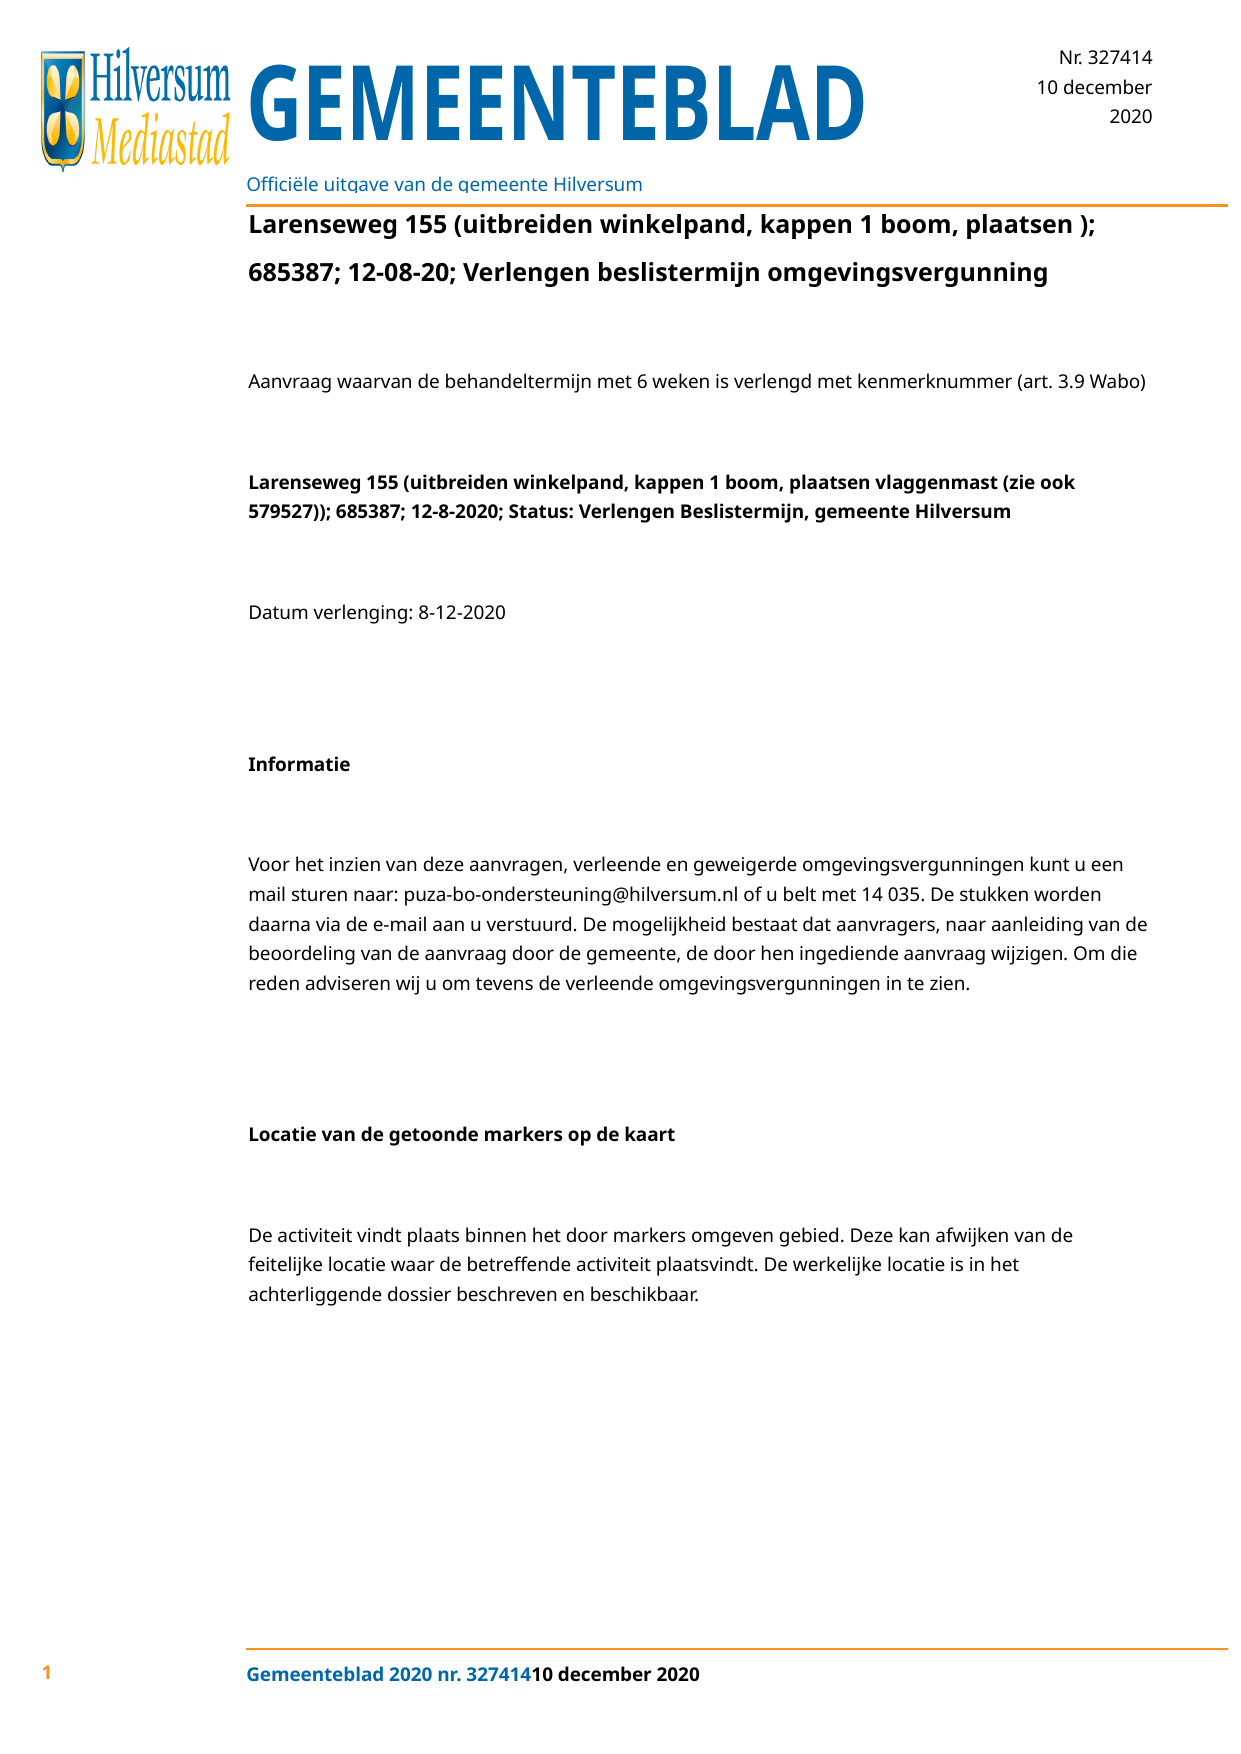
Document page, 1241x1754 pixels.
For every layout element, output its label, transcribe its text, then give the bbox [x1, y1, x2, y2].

text Datum verlenging: 8-12-2020 [248, 599, 1152, 625]
text De activiteit vindt plaats binnen het door markers omgeven gebied. Deze kan afwijken van de feitelijke locatie waar de betreffende activiteit plaatsvindt. De werkelijke locatie is in het achterliggende dossier beschreven en beschikbaar. [248, 1222, 1152, 1307]
text Larenseweg 155 (uitbreiden winkelpand, kappen 1 boom, plaatsen ); 685387; 12-08-20; Verlengen beslistermijn omgevingsvergunning [248, 207, 1152, 288]
text Locatie van de getoonde markers op de kaart [248, 1121, 1152, 1147]
picture [41, 47, 231, 172]
text Aanvraag waarvan de behandeltermijn met 6 weken is verlengd met kenmerknummer (art. 3.9 Wabo) [248, 368, 1152, 394]
text Larenseweg 155 (uitbreiden winkelpand, kappen 1 boom, plaatsen vlaggenmast (zie ook 579527)); 685387; 12-8-2020; Status: Verlengen Beslistermijn, gemeente Hilversum [248, 469, 1152, 524]
text Voor het inzien van deze aanvragen, verleende en geweigerde omgevingsvergunningen kunt u een mail sturen naar: puza-bo-ondersteuning@hilversum.nl of u belt met 14 035. De stukken worden daarna via de e-mail aan u verstuurd. De mogelijkheid bestaat dat aanvragers, naar aanleiding van de beoordeling van de aanvraag door de gemeente, de door hen ingediende aanvraag wijzigen. Om die reden adviseren wij u om tevens de verleende omgevingsvergunningen in te zien. [248, 852, 1152, 996]
text Informatie [248, 751, 1152, 777]
